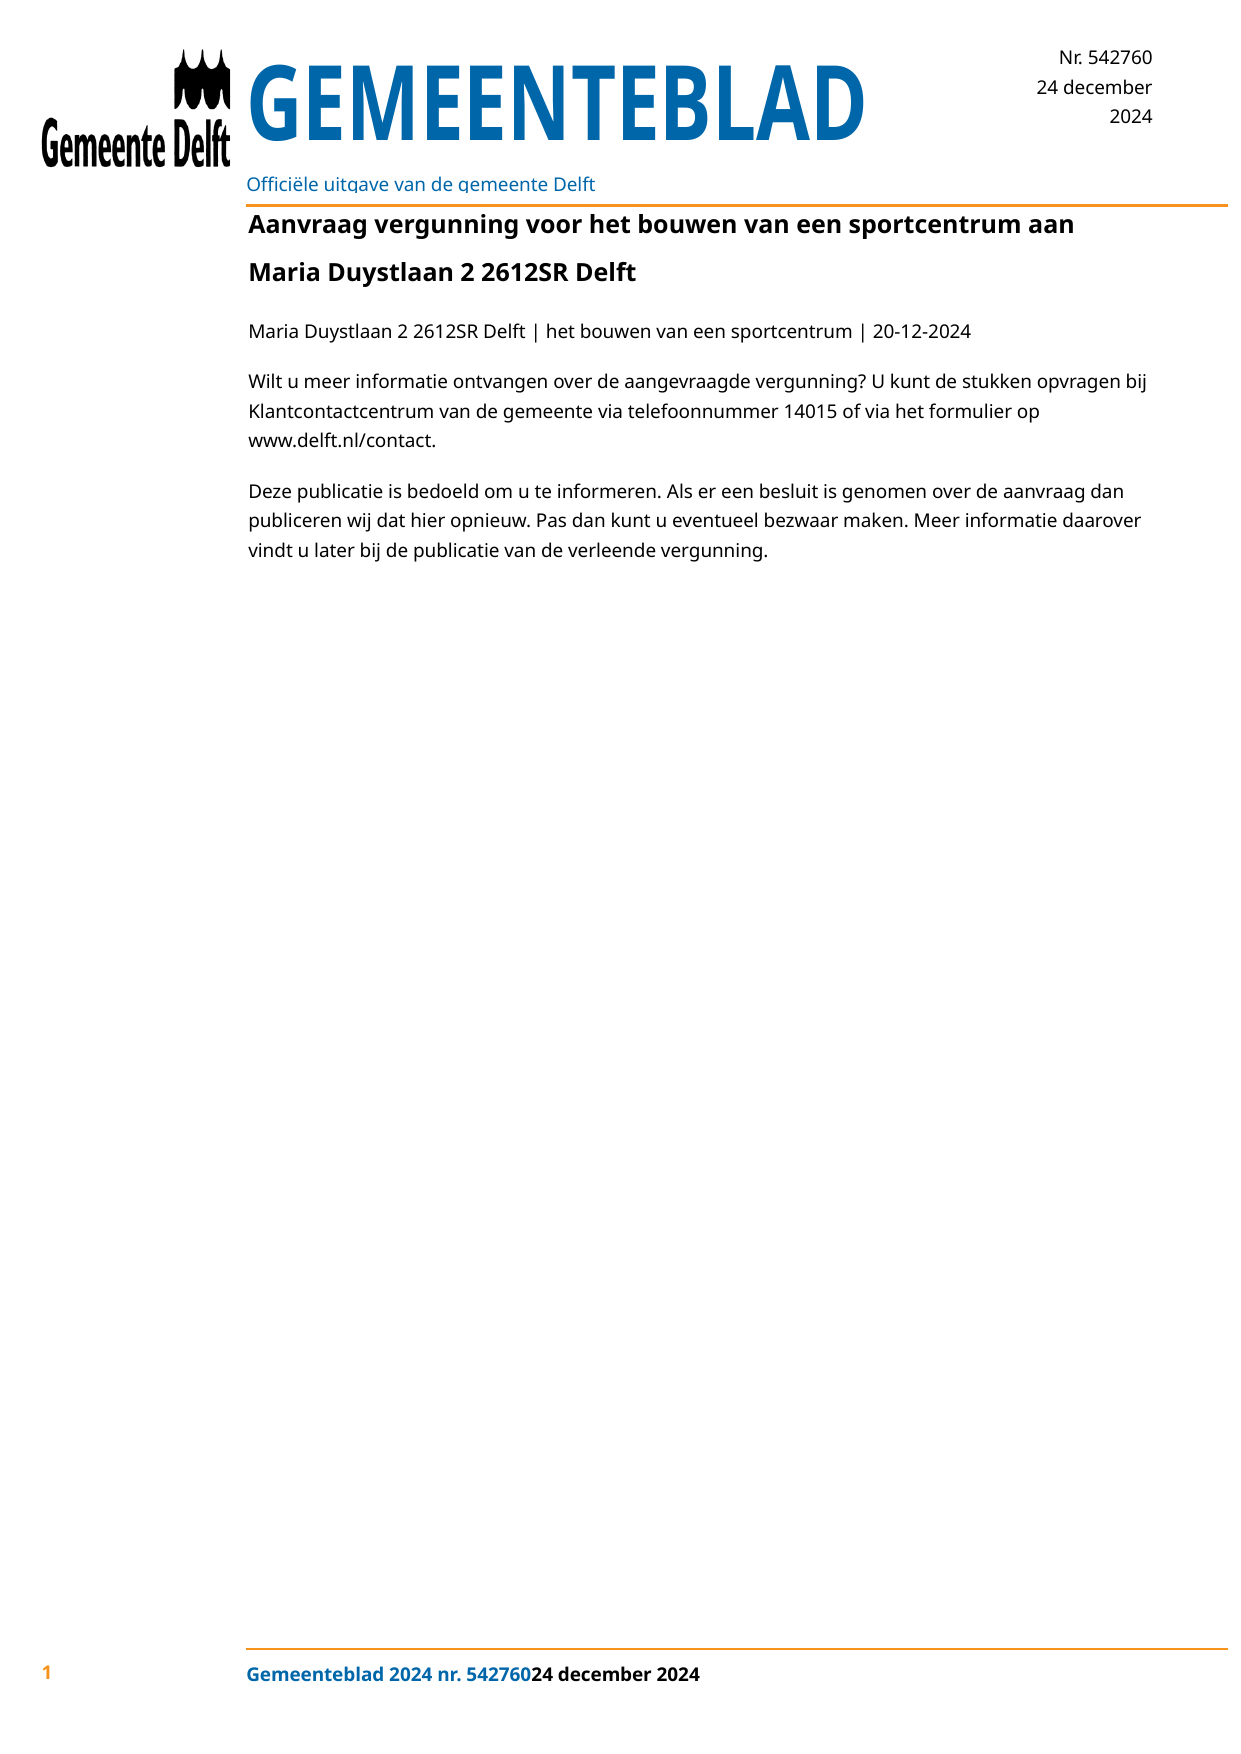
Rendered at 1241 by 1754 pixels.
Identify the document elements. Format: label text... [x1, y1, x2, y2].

text Maria Duystlaan 2 2612SR Delft | het bouwen van een sportcentrum | 20-12-2024 [248, 318, 1152, 344]
text Wilt u meer informatie ontvangen over de aangevraagde vergunning? U kunt de stukken opvragen bij Klantcontactcentrum van de gemeente via telefoonnummer 14015 of via het formulier op www.delft.nl/contact. [248, 368, 1152, 453]
text Aanvraag vergunning voor het bouwen van een sportcentrum aan Maria Duystlaan 2 2612SR Delft [248, 207, 1152, 288]
text Deze publicatie is bedoeld om u te informeren. Als er een besluit is genomen over de aanvraag dan publiceren wij dat hier opnieuw. Pas dan kunt u eventueel bezwaar maken. Meer informatie daarover vindt u later bij de publicatie van de verleende vergunning. [248, 478, 1152, 563]
picture [41, 47, 231, 172]
